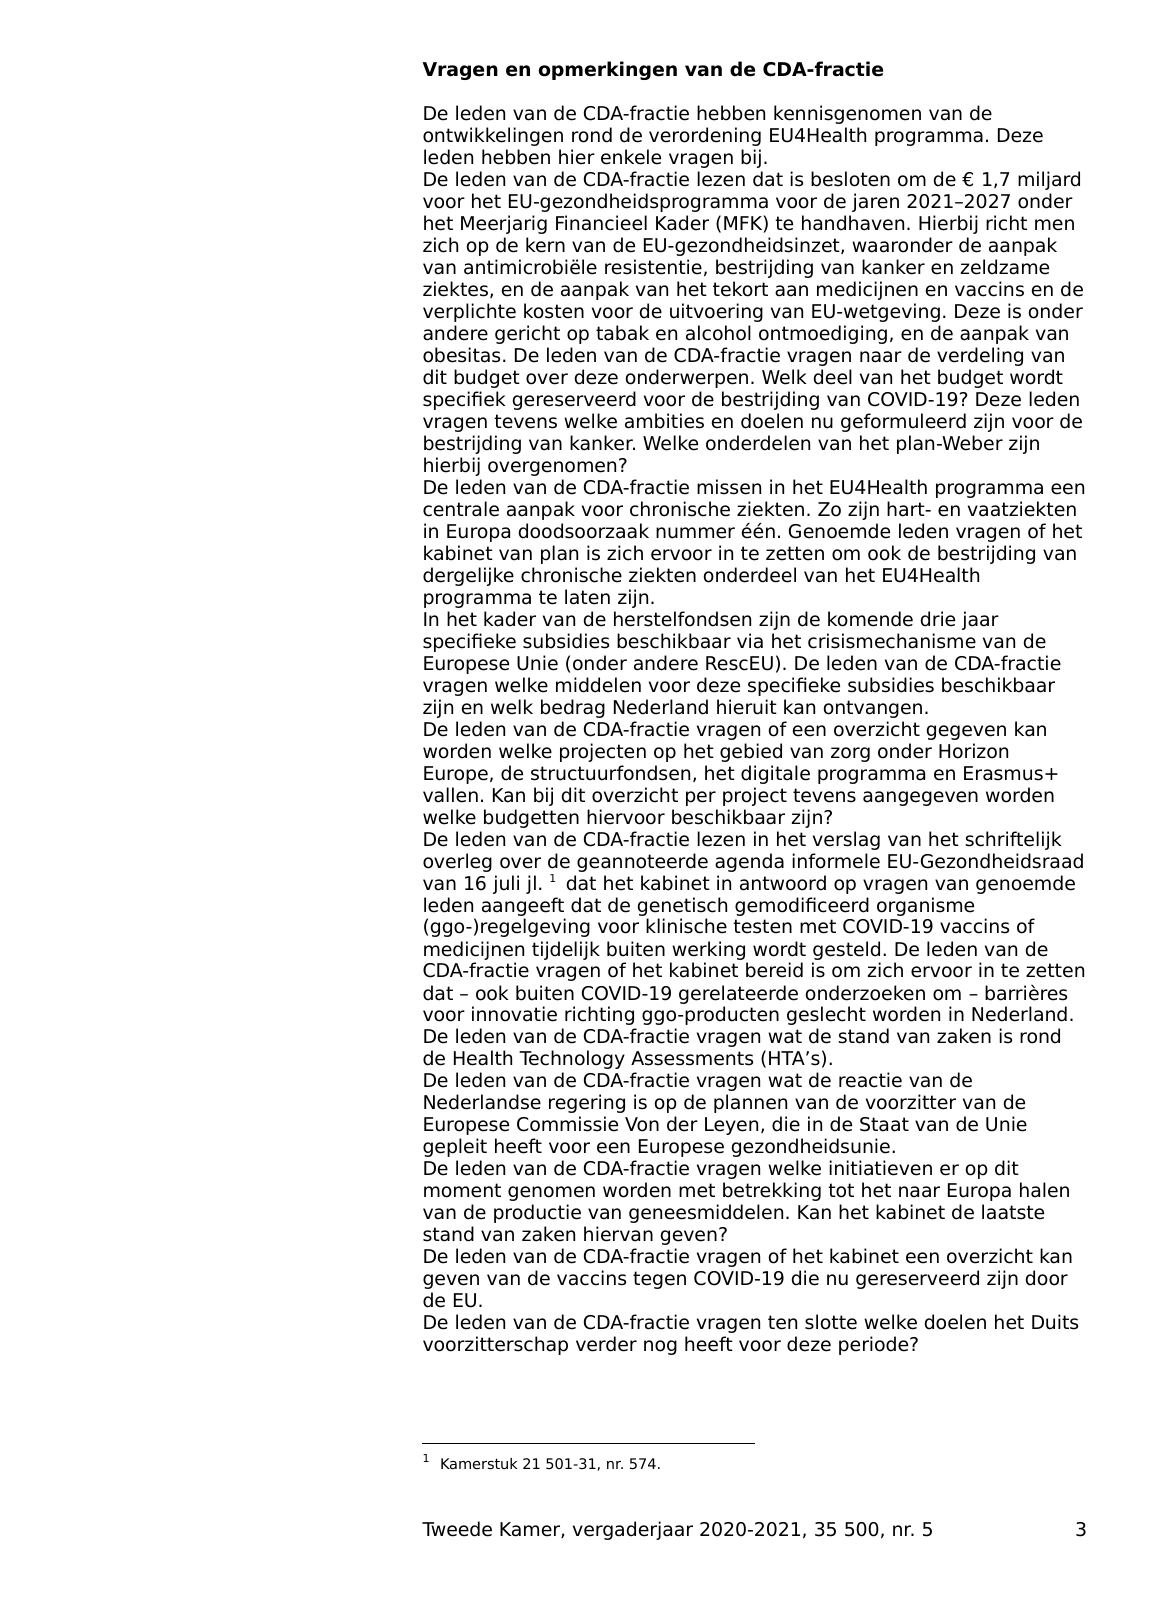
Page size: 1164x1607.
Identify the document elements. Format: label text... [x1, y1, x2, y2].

text De leden van de CDA-fractie vragen of een overzicht gegeven kan worden welke projecten op het gebied van zorg onder Horizon Europe, de structuurfondsen, het digitale programma en Erasmus+ vallen. Kan bij dit overzicht per project tevens aangegeven worden welke budgetten hiervoor beschikbaar zijn? [422, 719, 1087, 828]
text Kamerstuk 21 501-31, nr. 574. [422, 1452, 1087, 1474]
text De leden van de CDA-fractie missen in het EU4Health programma een centrale aanpak voor chronische ziekten. Zo zijn hart- en vaatziekten in Europa doodsoorzaak nummer één. Genoemde leden vragen of het kabinet van plan is zich ervoor in te zetten om ook de bestrijding van dergelijke chronische ziekten onderdeel van het EU4Health programma te laten zijn. [422, 477, 1087, 609]
text De leden van de CDA-fractie hebben kennisgenomen van de ontwikkelingen rond de verordening EU4Health programma. Deze leden hebben hier enkele vragen bij. [422, 103, 1087, 169]
subtitle Vragen en opmerkingen van de CDA-fractie [422, 59, 1087, 81]
text De leden van de CDA-fractie vragen welke initiatieven er op dit moment genomen worden met betrekking tot het naar Europa halen van de productie van geneesmiddelen. Kan het kabinet de laatste stand van zaken hiervan geven? [422, 1158, 1087, 1246]
text De leden van de CDA-fractie lezen dat is besloten om de € 1,7 miljard voor het EU-gezondheidsprogramma voor de jaren 2021–2027 onder het Meerjarig Financieel Kader (MFK) te handhaven. Hierbij richt men zich op de kern van de EU-gezondheidsinzet, waaronder de aanpak van antimicrobiële resistentie, bestrijding van kanker en zeldzame ziektes, en de aanpak van het tekort aan medicijnen en vaccins en de verplichte kosten voor de uitvoering van EU-wetgeving. Deze is onder andere gericht op tabak en alcohol ontmoediging, en de aanpak van obesitas. De leden van de CDA-fractie vragen naar de verdeling van dit budget over deze onderwerpen. Welk deel van het budget wordt specifiek gereserveerd voor de bestrijding van COVID-19? Deze leden vragen tevens welke ambities en doelen nu geformuleerd zijn voor de bestrijding van kanker. Welke onderdelen van het plan-Weber zijn hierbij overgenomen? [422, 169, 1087, 477]
text De leden van de CDA-fractie vragen wat de stand van zaken is rond de Health Technology Assessments (HTA’s). [422, 1026, 1087, 1070]
text De leden van de CDA-fractie lezen in het verslag van het schriftelijk overleg over de geannoteerde agenda informele EU-Gezondheidsraad van 16 juli jl. dat het kabinet in antwoord op vragen van genoemde leden aangeeft dat de genetisch gemodificeerd organisme (ggo-)regelgeving voor klinische testen met COVID-19 vaccins of medicijnen tijdelijk buiten werking wordt gesteld. De leden van de CDA-fractie vragen of het kabinet bereid is om zich ervoor in te zetten dat – ook buiten COVID-19 gerelateerde onderzoeken om – barrières voor innovatie richting ggo-producten geslecht worden in Nederland. [422, 828, 1087, 1026]
text De leden van de CDA-fractie vragen of het kabinet een overzicht kan geven van de vaccins tegen COVID-19 die nu gereserveerd zijn door de EU. [422, 1246, 1087, 1312]
text In het kader van de herstelfondsen zijn de komende drie jaar specifieke subsidies beschikbaar via het crisismechanisme van de Europese Unie (onder andere RescEU). De leden van de CDA-fractie vragen welke middelen voor deze specifieke subsidies beschikbaar zijn en welk bedrag Nederland hieruit kan ontvangen. [422, 609, 1087, 719]
text De leden van de CDA-fractie vragen ten slotte welke doelen het Duits voorzitterschap verder nog heeft voor deze periode? [422, 1312, 1087, 1356]
text De leden van de CDA-fractie vragen wat de reactie van de Nederlandse regering is op de plannen van de voorzitter van de Europese Commissie Von der Leyen, die in de Staat van de Unie gepleit heeft voor een Europese gezondheidsunie. [422, 1070, 1087, 1158]
